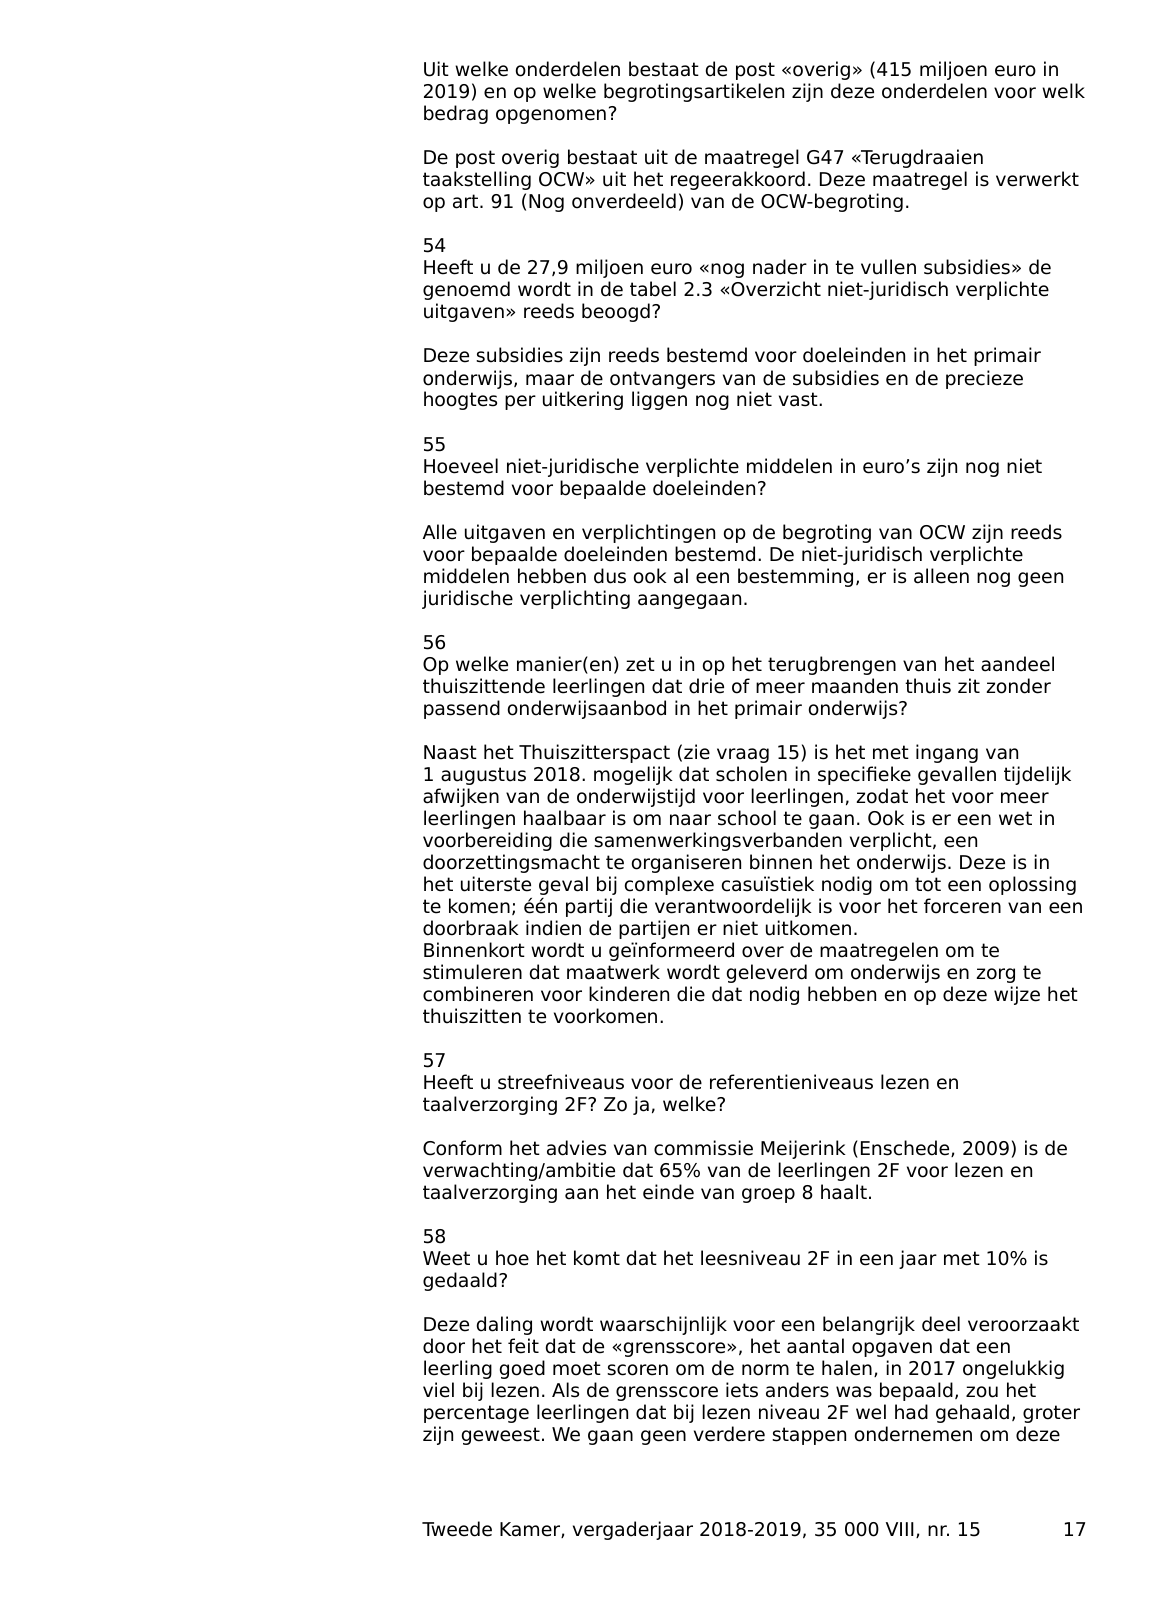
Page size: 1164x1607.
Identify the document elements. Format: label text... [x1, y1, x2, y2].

text Heeft u de 27,9 miljoen euro «nog nader in te vullen subsidies» de genoemd wordt in de tabel 2.3 «Overzicht niet-juridisch verplichte uitgaven» reeds beoogd? [422, 257, 1087, 323]
text Conform het advies van commissie Meijerink (Enschede, 2009) is de verwachting/ambitie dat 65% van de leerlingen 2F voor lezen en taalverzorging aan het einde van groep 8 haalt. [422, 1138, 1087, 1204]
text 54 [422, 235, 1087, 257]
text Naast het Thuiszitterspact (zie vraag 15) is het met ingang van 1 augustus 2018. mogelijk dat scholen in specifieke gevallen tijdelijk afwijken van de onderwijstijd voor leerlingen, zodat het voor meer leerlingen haalbaar is om naar school te gaan. Ook is er een wet in voorbereiding die samenwerkingsverbanden verplicht, een doorzettingsmacht te organiseren binnen het onderwijs. Deze is in het uiterste geval bij complexe casuïstiek nodig om tot een oplossing te komen; één partij die verantwoordelijk is voor het forceren van een doorbraak indien de partijen er niet uitkomen. [422, 742, 1087, 940]
text 57 [422, 1050, 1087, 1072]
text Op welke manier(en) zet u in op het terugbrengen van het aandeel thuiszittende leerlingen dat drie of meer maanden thuis zit zonder passend onderwijsaanbod in het primair onderwijs? [422, 654, 1087, 720]
text De post overig bestaat uit de maatregel G47 «Terugdraaien taakstelling OCW» uit het regeerakkoord. Deze maatregel is verwerkt op art. 91 (Nog onverdeeld) van de OCW-begroting. [422, 147, 1087, 213]
text Alle uitgaven en verplichtingen op de begroting van OCW zijn reeds voor bepaalde doeleinden bestemd. De niet-juridisch verplichte middelen hebben dus ook al een bestemming, er is alleen nog geen juridische verplichting aangegaan. [422, 522, 1087, 609]
text 58 [422, 1226, 1087, 1248]
text Binnenkort wordt u geïnformeerd over de maatregelen om te stimuleren dat maatwerk wordt geleverd om onderwijs en zorg te combineren voor kinderen die dat nodig hebben en op deze wijze het thuiszitten te voorkomen. [422, 940, 1087, 1028]
text Deze daling wordt waarschijnlijk voor een belangrijk deel veroorzaakt door het feit dat de «grensscore», het aantal opgaven dat een leerling goed moet scoren om de norm te halen, in 2017 ongelukkig viel bij lezen. Als de grensscore iets anders was bepaald, zou het percentage leerlingen dat bij lezen niveau 2F wel had gehaald, groter zijn geweest. We gaan geen verdere stappen ondernemen om deze [422, 1314, 1087, 1446]
text Uit welke onderdelen bestaat de post «overig» (415 miljoen euro in 2019) en op welke begrotingsartikelen zijn deze onderdelen voor welk bedrag opgenomen? [422, 59, 1087, 125]
text Deze subsidies zijn reeds bestemd voor doeleinden in het primair onderwijs, maar de ontvangers van de subsidies en de precieze hoogtes per uitkering liggen nog niet vast. [422, 345, 1087, 411]
text Heeft u streefniveaus voor de referentieniveaus lezen en taalverzorging 2F? Zo ja, welke? [422, 1072, 1087, 1116]
text 55 [422, 433, 1087, 456]
text Hoeveel niet-juridische verplichte middelen in euro’s zijn nog niet bestemd voor bepaalde doeleinden? [422, 456, 1087, 499]
text Weet u hoe het komt dat het leesniveau 2F in een jaar met 10% is gedaald? [422, 1248, 1087, 1292]
text 56 [422, 632, 1087, 654]
